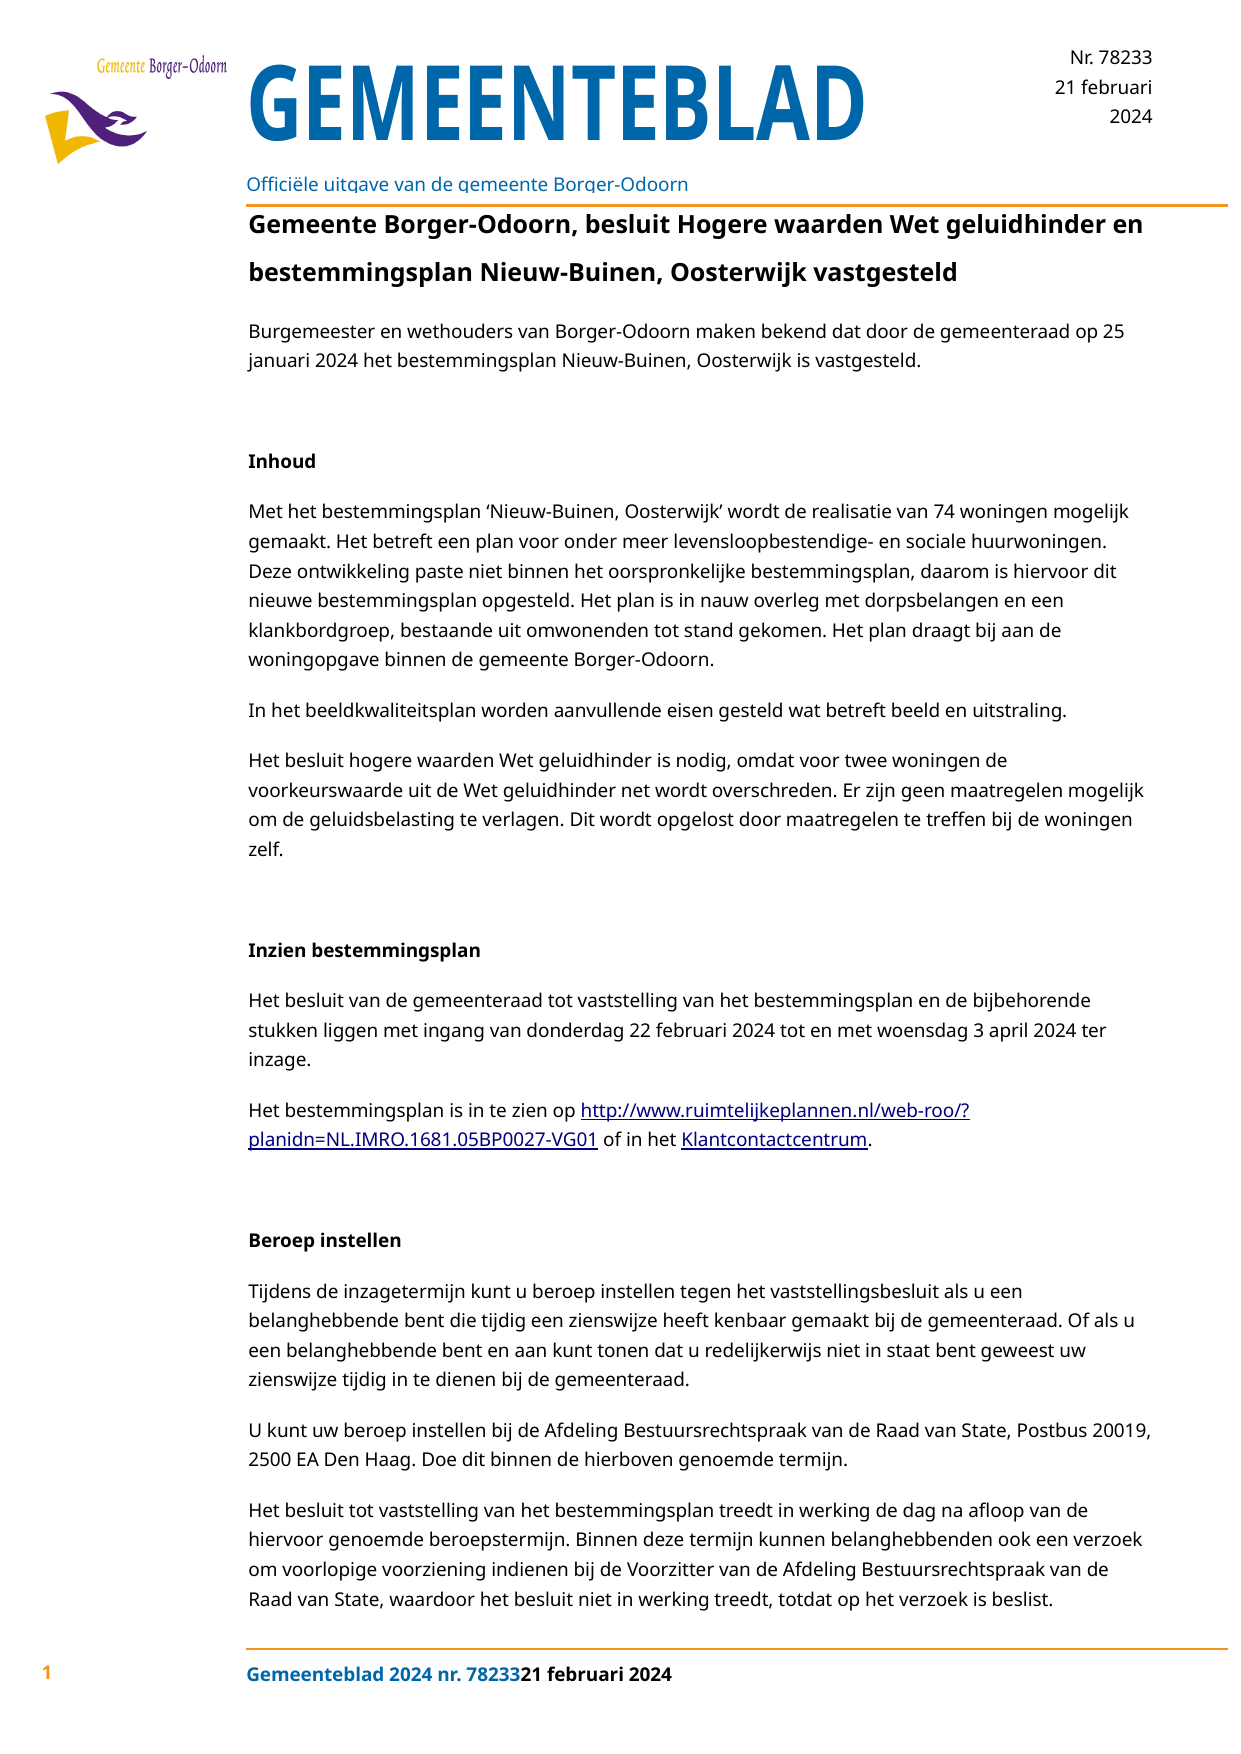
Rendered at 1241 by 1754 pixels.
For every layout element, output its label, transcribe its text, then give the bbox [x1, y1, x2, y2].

text Het besluit hogere waarden Wet geluidhinder is nodig, omdat voor twee woningen de voorkeurswaarde uit de Wet geluidhinder net wordt overschreden. Er zijn geen maatregelen mogelijk om de geluidsbelasting te verlagen. Dit wordt opgelost door maatregelen te treffen bij de woningen zelf. [248, 747, 1152, 862]
text Inzien bestemmingsplan [248, 937, 1152, 963]
text Beroep instellen [248, 1227, 1152, 1253]
text U kunt uw beroep instellen bij de Afdeling Bestuursrechtspraak van de Raad van State, Postbus 20019, 2500 EA Den Haag. Doe dit binnen de hierboven genoemde termijn. [248, 1417, 1152, 1472]
picture [41, 47, 231, 172]
text Het besluit van de gemeenteraad tot vaststelling van het bestemmingsplan en de bijbehorende stukken liggen met ingang van donderdag 22 februari 2024 tot en met woensdag 3 april 2024 ter inzage. [248, 987, 1152, 1072]
text Het besluit tot vaststelling van het bestemmingsplan treedt in werking de dag na afloop van de hiervoor genoemde beroepstermijn. Binnen deze termijn kunnen belanghebbenden ook een verzoek om voorlopige voorziening indienen bij de Voorzitter van de Afdeling Bestuursrechtspraak van de Raad van State, waardoor het besluit niet in werking treedt, totdat op het verzoek is beslist. [248, 1497, 1152, 1612]
text In het beeldkwaliteitsplan worden aanvullende eisen gesteld wat betreft beeld en uitstraling. [248, 697, 1152, 723]
text Tijdens de inzagetermijn kunt u beroep instellen tegen het vaststellingsbesluit als u een belanghebbende bent die tijdig een zienswijze heeft kenbaar gemaakt bij de gemeenteraad. Of als u een belanghebbende bent en aan kunt tonen dat u redelijkerwijs niet in staat bent geweest uw zienswijze tijdig in te dienen bij de gemeenteraad. [248, 1278, 1152, 1392]
text Het bestemmingsplan is in te zien op http://www.ruimtelijkeplannen.nl/web-roo/?planidn=NL.IMRO.1681.05BP0027-VG01 of in het Klantcontactcentrum. [248, 1097, 1152, 1152]
text Inhoud [248, 448, 1152, 474]
text Gemeente Borger-Odoorn, besluit Hogere waarden Wet geluidhinder en bestemmingsplan Nieuw-Buinen, Oosterwijk vastgesteld [248, 207, 1152, 288]
text Met het bestemmingsplan ‘Nieuw-Buinen, Oosterwijk’ wordt de realisatie van 74 woningen mogelijk gemaakt. Het betreft een plan voor onder meer levensloopbestendige- en sociale huurwoningen. Deze ontwikkeling paste niet binnen het oorspronkelijke bestemmingsplan, daarom is hiervoor dit nieuwe bestemmingsplan opgesteld. Het plan is in nauw overleg met dorpsbelangen en een klankbordgroep, bestaande uit omwonenden tot stand gekomen. Het plan draagt bij aan de woningopgave binnen de gemeente Borger-Odoorn. [248, 499, 1152, 672]
text Burgemeester en wethouders van Borger-Odoorn maken bekend dat door de gemeenteraad op 25 januari 2024 het bestemmingsplan Nieuw-Buinen, Oosterwijk is vastgesteld. [248, 318, 1152, 373]
